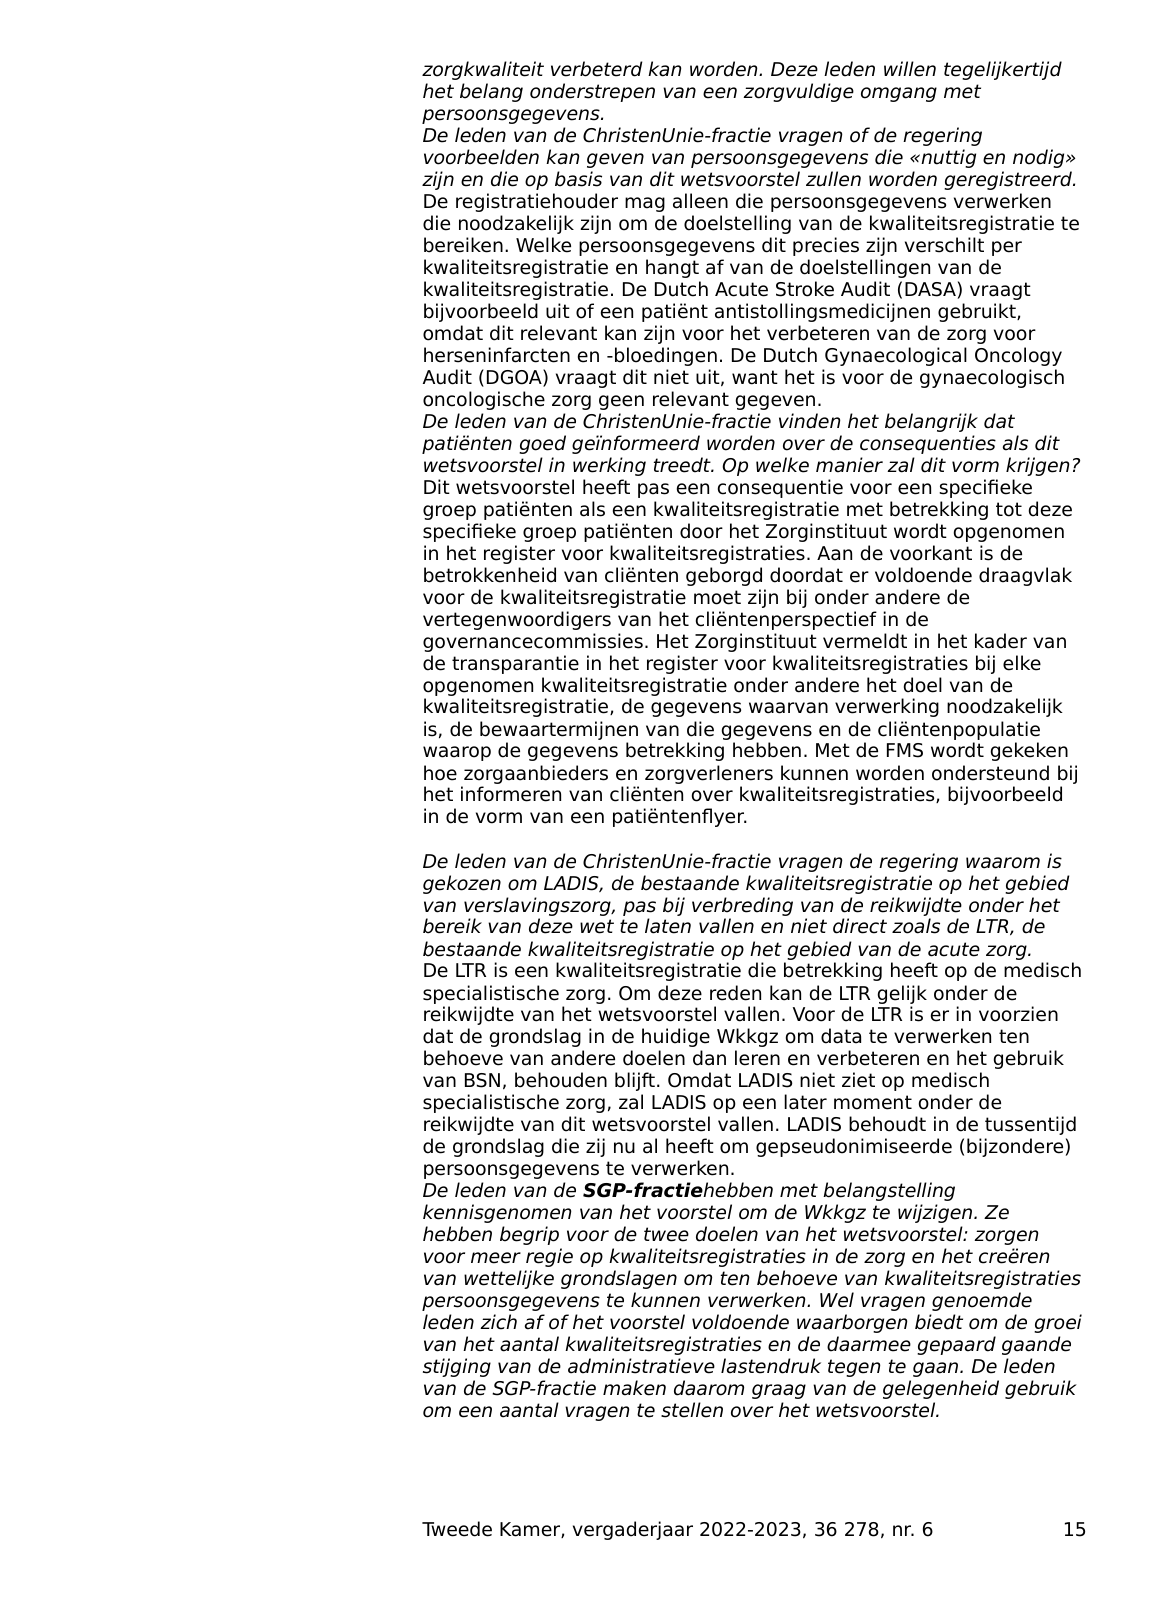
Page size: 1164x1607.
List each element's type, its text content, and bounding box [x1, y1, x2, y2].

text De registratiehouder mag alleen die persoonsgegevens verwerken die noodzakelijk zijn om de doelstelling van de kwaliteitsregistratie te bereiken. Welke persoonsgegevens dit precies zijn verschilt per kwaliteitsregistratie en hangt af van de doelstellingen van de kwaliteitsregistratie. De Dutch Acute Stroke Audit (DASA) vraagt bijvoorbeeld uit of een patiënt antistollingsmedicijnen gebruikt, omdat dit relevant kan zijn voor het verbeteren van de zorg voor herseninfarcten en -bloedingen. De Dutch Gynaecological Oncology Audit (DGOA) vraagt dit niet uit, want het is voor de gynaecologisch oncologische zorg geen relevant gegeven. [422, 191, 1087, 411]
text Dit wetsvoorstel heeft pas een consequentie voor een specifieke groep patiënten als een kwaliteitsregistratie met betrekking tot deze specifieke groep patiënten door het Zorginstituut wordt opgenomen in het register voor kwaliteitsregistraties. Aan de voorkant is de betrokkenheid van cliënten geborgd doordat er voldoende draagvlak voor de kwaliteitsregistratie moet zijn bij onder andere de vertegenwoordigers van het cliëntenperspectief in de governancecommissies. Het Zorginstituut vermeldt in het kader van de transparantie in het register voor kwaliteitsregistraties bij elke opgenomen kwaliteitsregistratie onder andere het doel van de kwaliteitsregistratie, de gegevens waarvan verwerking noodzakelijk is, de bewaartermijnen van die gegevens en de cliëntenpopulatie waarop de gegevens betrekking hebben. Met de FMS wordt gekeken hoe zorgaanbieders en zorgverleners kunnen worden ondersteund bij het informeren van cliënten over kwaliteitsregistraties, bijvoorbeeld in de vorm van een patiëntenflyer. [422, 477, 1087, 828]
text De leden van de ChristenUnie-fractie vragen of de regering voorbeelden kan geven van persoonsgegevens die «nuttig en nodig» zijn en die op basis van dit wetsvoorstel zullen worden geregistreerd. [422, 125, 1087, 191]
text De leden van de SGP-fractiehebben met belangstelling kennisgenomen van het voorstel om de Wkkgz te wijzigen. Ze hebben begrip voor de twee doelen van het wetsvoorstel: zorgen voor meer regie op kwaliteitsregistraties in de zorg en het creëren van wettelijke grondslagen om ten behoeve van kwaliteitsregistraties persoonsgegevens te kunnen verwerken. Wel vragen genoemde leden zich af of het voorstel voldoende waarborgen biedt om de groei van het aantal kwaliteitsregistraties en de daarmee gepaard gaande stijging van de administratieve lastendruk tegen te gaan. De leden van de SGP-fractie maken daarom graag van de gelegenheid gebruik om een aantal vragen te stellen over het wetsvoorstel. [422, 1180, 1087, 1422]
text De leden van de ChristenUnie-fractie vragen de regering waarom is gekozen om LADIS, de bestaande kwaliteitsregistratie op het gebied van verslavingszorg, pas bij verbreding van de reikwijdte onder het bereik van deze wet te laten vallen en niet direct zoals de LTR, de bestaande kwaliteitsregistratie op het gebied van de acute zorg. [422, 851, 1087, 960]
text De LTR is een kwaliteitsregistratie die betrekking heeft op de medisch specialistische zorg. Om deze reden kan de LTR gelijk onder de reikwijdte van het wetsvoorstel vallen. Voor de LTR is er in voorzien dat de grondslag in de huidige Wkkgz om data te verwerken ten behoeve van andere doelen dan leren en verbeteren en het gebruik van BSN, behouden blijft. Omdat LADIS niet ziet op medisch specialistische zorg, zal LADIS op een later moment onder de reikwijdte van dit wetsvoorstel vallen. LADIS behoudt in de tussentijd de grondslag die zij nu al heeft om gepseudonimiseerde (bijzondere) persoonsgegevens te verwerken. [422, 960, 1087, 1180]
text De leden van de ChristenUnie-fractie vinden het belangrijk dat patiënten goed geïnformeerd worden over de consequenties als dit wetsvoorstel in werking treedt. Op welke manier zal dit vorm krijgen? [422, 411, 1087, 477]
text zorgkwaliteit verbeterd kan worden. Deze leden willen tegelijkertijd het belang onderstrepen van een zorgvuldige omgang met persoonsgegevens. [422, 59, 1087, 125]
